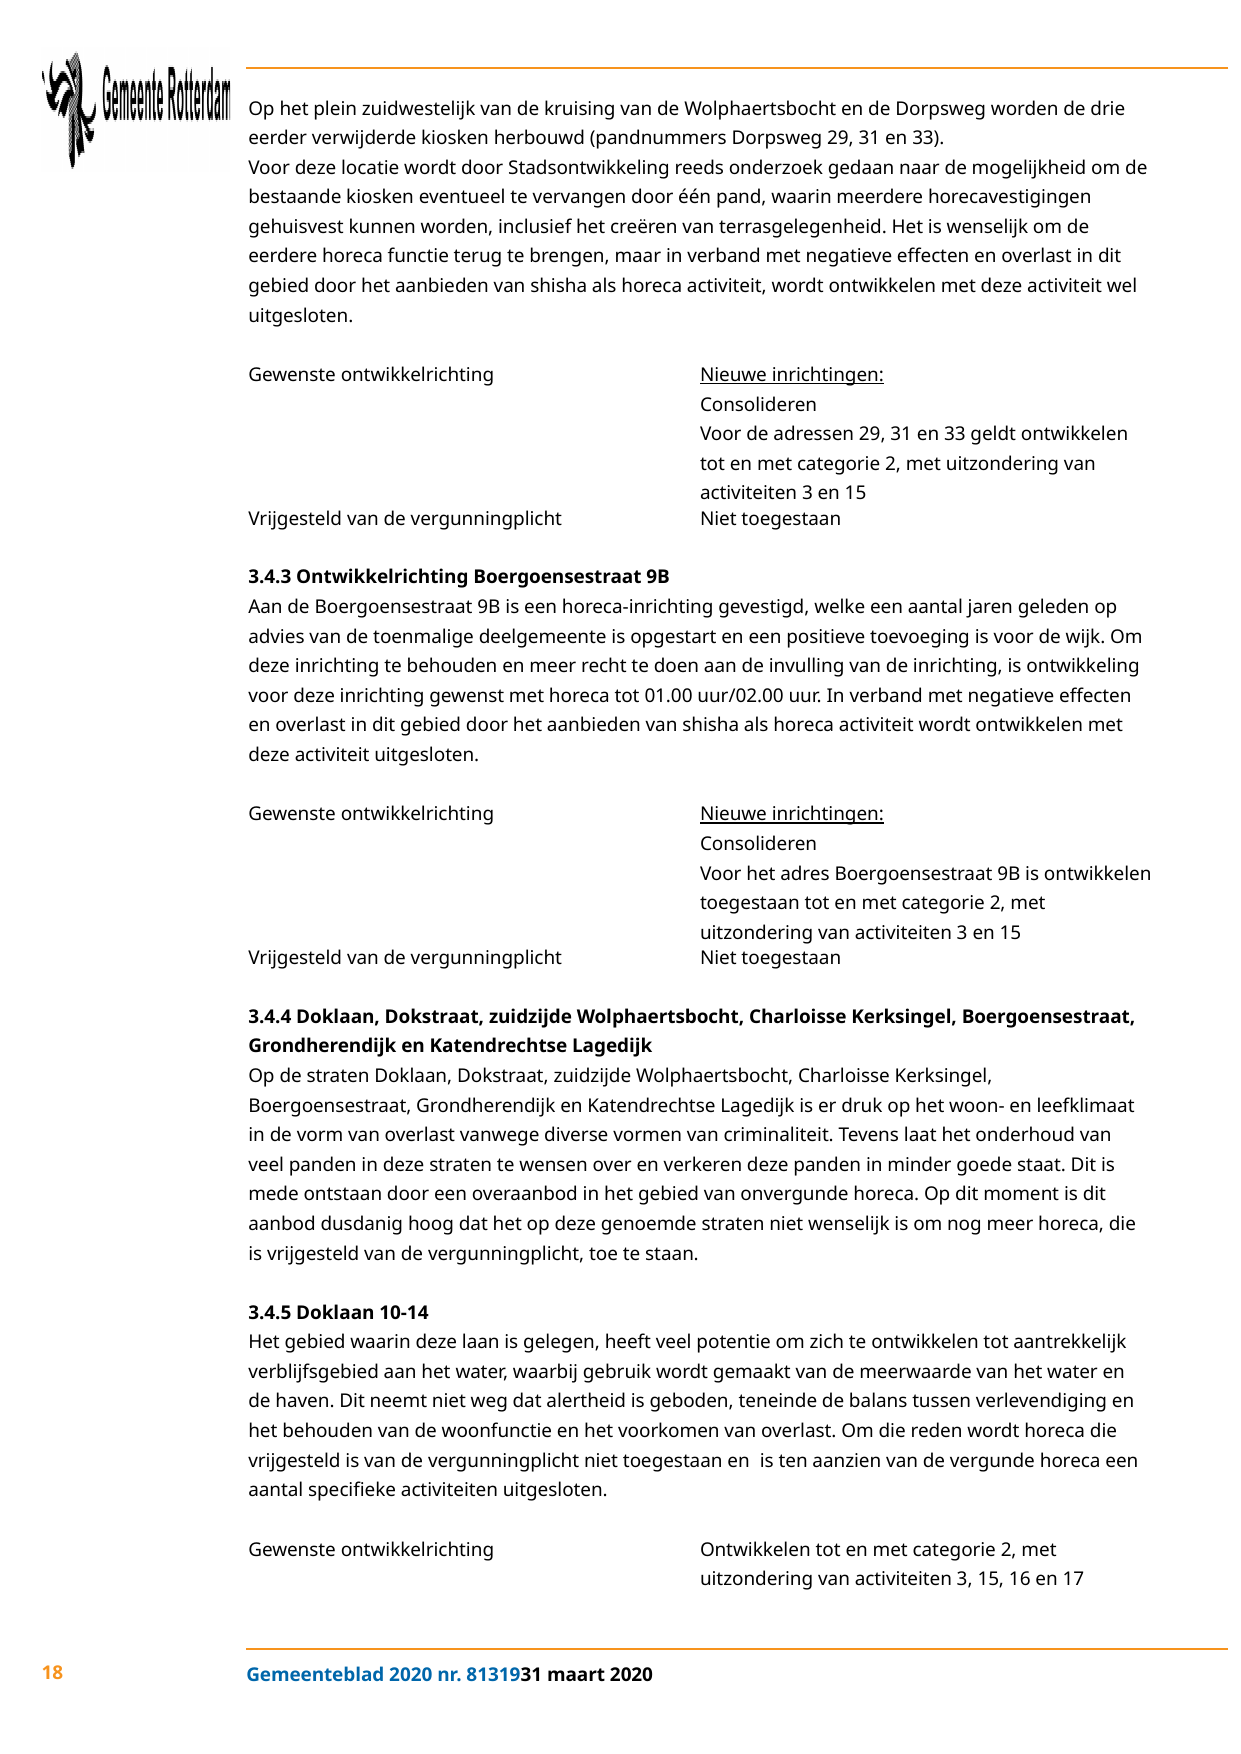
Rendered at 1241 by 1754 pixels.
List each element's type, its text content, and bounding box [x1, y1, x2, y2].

table_cell Niet toegestaan [700, 505, 1152, 531]
table_header Gewenste ontwikkelrichting [248, 361, 700, 505]
table_header Gewenste ontwikkelrichting [248, 1536, 700, 1591]
text Voor deze locatie wordt door Stadsontwikkeling reeds onderzoek gedaan naar de mogelijkheid om de bestaande kiosken eventueel te vervangen door één pand, waarin meerdere horecavestigingen gehuisvest kunnen worden, inclusief het creëren van terrasgelegenheid. Het is wenselijk om de eerdere horeca functie terug te brengen, maar in verband met negatieve effecten en overlast in dit gebied door het aanbieden van shisha als horeca activiteit, wordt ontwikkelen met deze activiteit wel uitgesloten. [248, 154, 1152, 328]
text 3.4.3 Ontwikkelrichting Boergoensestraat 9B [248, 564, 1152, 589]
text 3.4.5 Doklaan 10-14 [248, 1299, 1152, 1325]
picture [41, 47, 231, 172]
table_cell Vrijgesteld van de vergunningplicht [248, 505, 700, 531]
text 3.4.4 Doklaan, Dokstraat, zuidzijde Wolphaertsbocht, Charloisse Kerksingel, Boergoensestraat, Grondherendijk en Katendrechtse Lagedijk [248, 1003, 1152, 1058]
table_cell Niet toegestaan [700, 945, 1152, 970]
text Aan de Boergoensestraat 9B is een horeca-inrichting gevestigd, welke een aantal jaren geleden op advies van de toenmalige deelgemeente is opgestart en een positieve toevoeging is voor de wijk. Om deze inrichting te behouden en meer recht te doen aan de invulling van de inrichting, is ontwikkeling voor deze inrichting gewenst met horeca tot 01.00 uur/02.00 uur. In verband met negatieve effecten en overlast in dit gebied door het aanbieden van shisha als horeca activiteit wordt ontwikkelen met deze activiteit uitgesloten. [248, 593, 1152, 767]
table_header Nieuwe inrichtingen: Consolideren Voor het adres Boergoensestraat 9B is ontwikkelen toegestaan tot en met categorie 2, met uitzondering van activiteiten 3 en 15 [700, 801, 1152, 944]
table_cell Vrijgesteld van de vergunningplicht [248, 945, 700, 970]
text Het gebied waarin deze laan is gelegen, heeft veel potentie om zich te ontwikkelen tot aantrekkelijk verblijfsgebied aan het water, waarbij gebruik wordt gemaakt van de meerwaarde van het water en de haven. Dit neemt niet weg dat alertheid is geboden, teneinde de balans tussen verlevendiging en het behouden van de woonfunctie en het voorkomen van overlast. Om die reden wordt horeca die vrijgesteld is van de vergunningplicht niet toegestaan en is ten aanzien van de vergunde horeca een aantal specifieke activiteiten uitgesloten. [248, 1328, 1152, 1502]
text Op het plein zuidwestelijk van de kruising van de Wolphaertsbocht en de Dorpsweg worden de drie eerder verwijderde kiosken herbouwd (pandnummers Dorpsweg 29, 31 en 33). [248, 95, 1152, 150]
table_header Nieuwe inrichtingen: Consolideren Voor de adressen 29, 31 en 33 geldt ontwikkelen tot en met categorie 2, met uitzondering van activiteiten 3 en 15 [700, 361, 1152, 505]
text Op de straten Doklaan, Dokstraat, zuidzijde Wolphaertsbocht, Charloisse Kerksingel, Boergoensestraat, Grondherendijk en Katendrechtse Lagedijk is er druk op het woon- en leefklimaat in de vorm van overlast vanwege diverse vormen van criminaliteit. Tevens laat het onderhoud van veel panden in deze straten te wensen over en verkeren deze panden in minder goede staat. Dit is mede ontstaan door een overaanbod in het gebied van onvergunde horeca. Op dit moment is dit aanbod dusdanig hoog dat het op deze genoemde straten niet wenselijk is om nog meer horeca, die is vrijgesteld van de vergunningplicht, toe te staan. [248, 1062, 1152, 1266]
table_header Ontwikkelen tot en met categorie 2, met uitzondering van activiteiten 3, 15, 16 en 17 [700, 1536, 1152, 1591]
table_header Gewenste ontwikkelrichting [248, 801, 700, 944]
